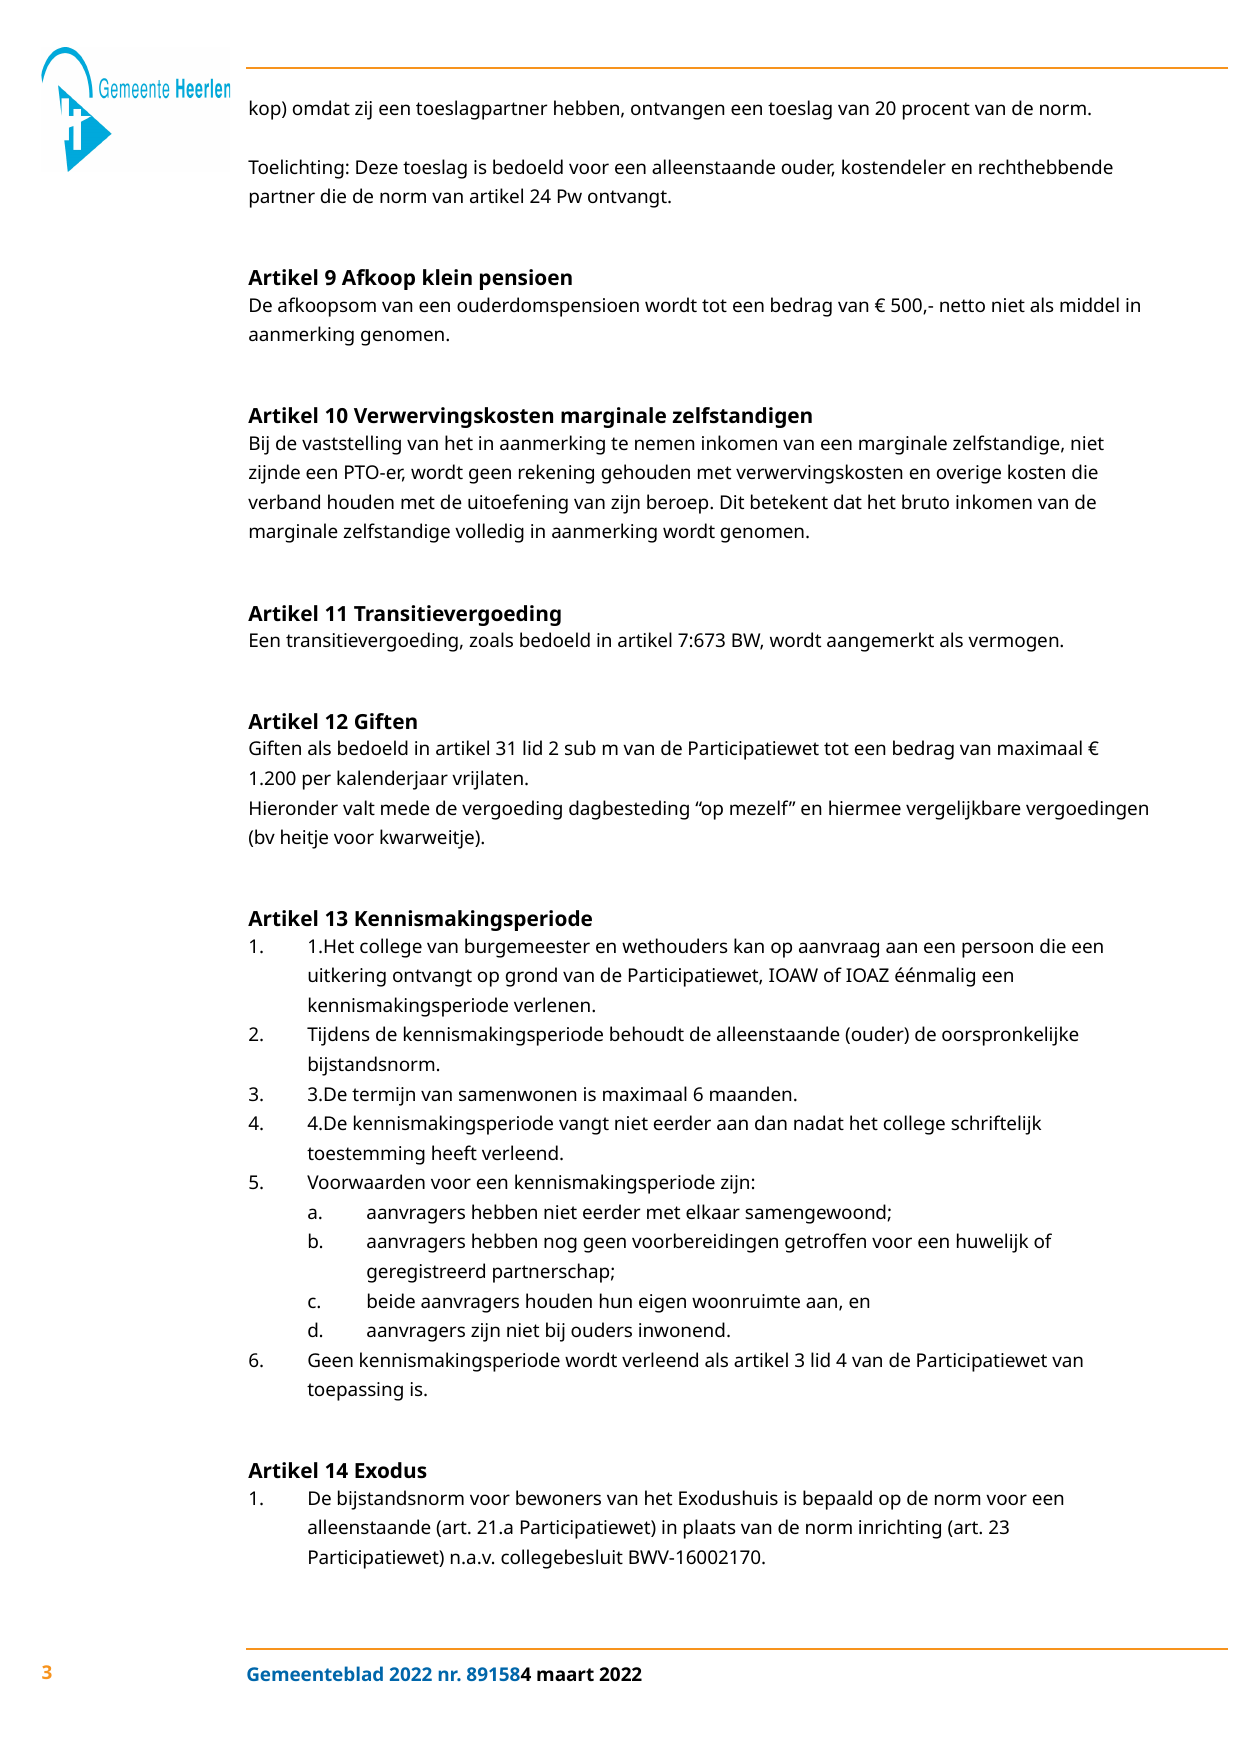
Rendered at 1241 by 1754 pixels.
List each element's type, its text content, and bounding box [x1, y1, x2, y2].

list De bijstandsnorm voor bewoners van het Exodushuis is bepaald op de norm voor een alleenstaande (art. 21.a Participatiewet) in plaats van de norm inrichting (art. 23 Participatiewet) n.a.v. collegebesluit BWV-16002170. [248, 1485, 1152, 1570]
list 3.De termijn van samenwonen is maximaal 6 maanden. [248, 1081, 1152, 1106]
text Artikel 12 Giften [248, 707, 1152, 736]
text Artikel 14 Exodus [248, 1457, 1152, 1485]
list aanvragers zijn niet bij ouders inwonend. [307, 1317, 1152, 1343]
picture [41, 47, 59, 70]
text Artikel 13 Kennismakingsperiode [248, 904, 1152, 933]
list 1.Het college van burgemeester en wethouders kan op aanvraag aan een persoon die een uitkering ontvangt op grond van de Participatiewet, IOAW of IOAZ éénmalig een kennismakingsperiode verlenen. [248, 933, 1152, 1018]
text Artikel 9 Afkoop klein pensioen [248, 263, 1152, 292]
list Tijdens de kennismakingsperiode behoudt de alleenstaande (ouder) de oorspronkelijke bijstandsnorm. [248, 1022, 1152, 1077]
list beide aanvragers houden hun eigen woonruimte aan, en [307, 1288, 1152, 1313]
text Bij de vaststelling van het in aanmerking te nemen inkomen van een marginale zelfstandige, niet zijnde een PTO-er, wordt geen rekening gehouden met verwervingskosten en overige kosten die verband houden met de uitoefening van zijn beroep. Dit betekent dat het bruto inkomen van de marginale zelfstandige volledig in aanmerking wordt genomen. [248, 430, 1152, 544]
text Toelichting: Deze toeslag is bedoeld voor een alleenstaande ouder, kostendeler en rechthebbende partner die de norm van artikel 24 Pw ontvangt. [248, 154, 1152, 209]
list 4.De kennismakingsperiode vangt niet eerder aan dan nadat het college schriftelijk toestemming heeft verleend. [248, 1110, 1152, 1166]
list aanvragers hebben niet eerder met elkaar samengewoond; [307, 1199, 1152, 1225]
text Artikel 11 Transitievergoeding [248, 599, 1152, 627]
list aanvragers hebben nog geen voorbereidingen getroffen voor een huwelijk of geregistreerd partnerschap; [307, 1229, 1152, 1284]
text Hieronder valt mede de vergoeding dagbesteding “op mezelf” en hiermee vergelijkbare vergoedingen (bv heitje voor kwarweitje). [248, 795, 1152, 850]
list Geen kennismakingsperiode wordt verleend als artikel 3 lid 4 van de Participatiewet van toepassing is. [248, 1347, 1152, 1402]
text De afkoopsom van een ouderdomspensioen wordt tot een bedrag van € 500,- netto niet als middel in aanmerking genomen. [248, 292, 1152, 347]
text kop) omdat zij een toeslagpartner hebben, ontvangen een toeslag van 20 procent van de norm. [248, 95, 1152, 121]
text Een transitievergoeding, zoals bedoeld in artikel 7:673 BW, wordt aangemerkt als vermogen. [248, 627, 1152, 653]
picture [41, 47, 231, 172]
text Artikel 10 Verwervingskosten marginale zelfstandigen [248, 402, 1152, 430]
text Giften als bedoeld in artikel 31 lid 2 sub m van de Participatiewet tot een bedrag van maximaal € 1.200 per kalenderjaar vrijlaten. [248, 736, 1152, 791]
list Voorwaarden voor een kennismakingsperiode zijn: [248, 1169, 1152, 1195]
